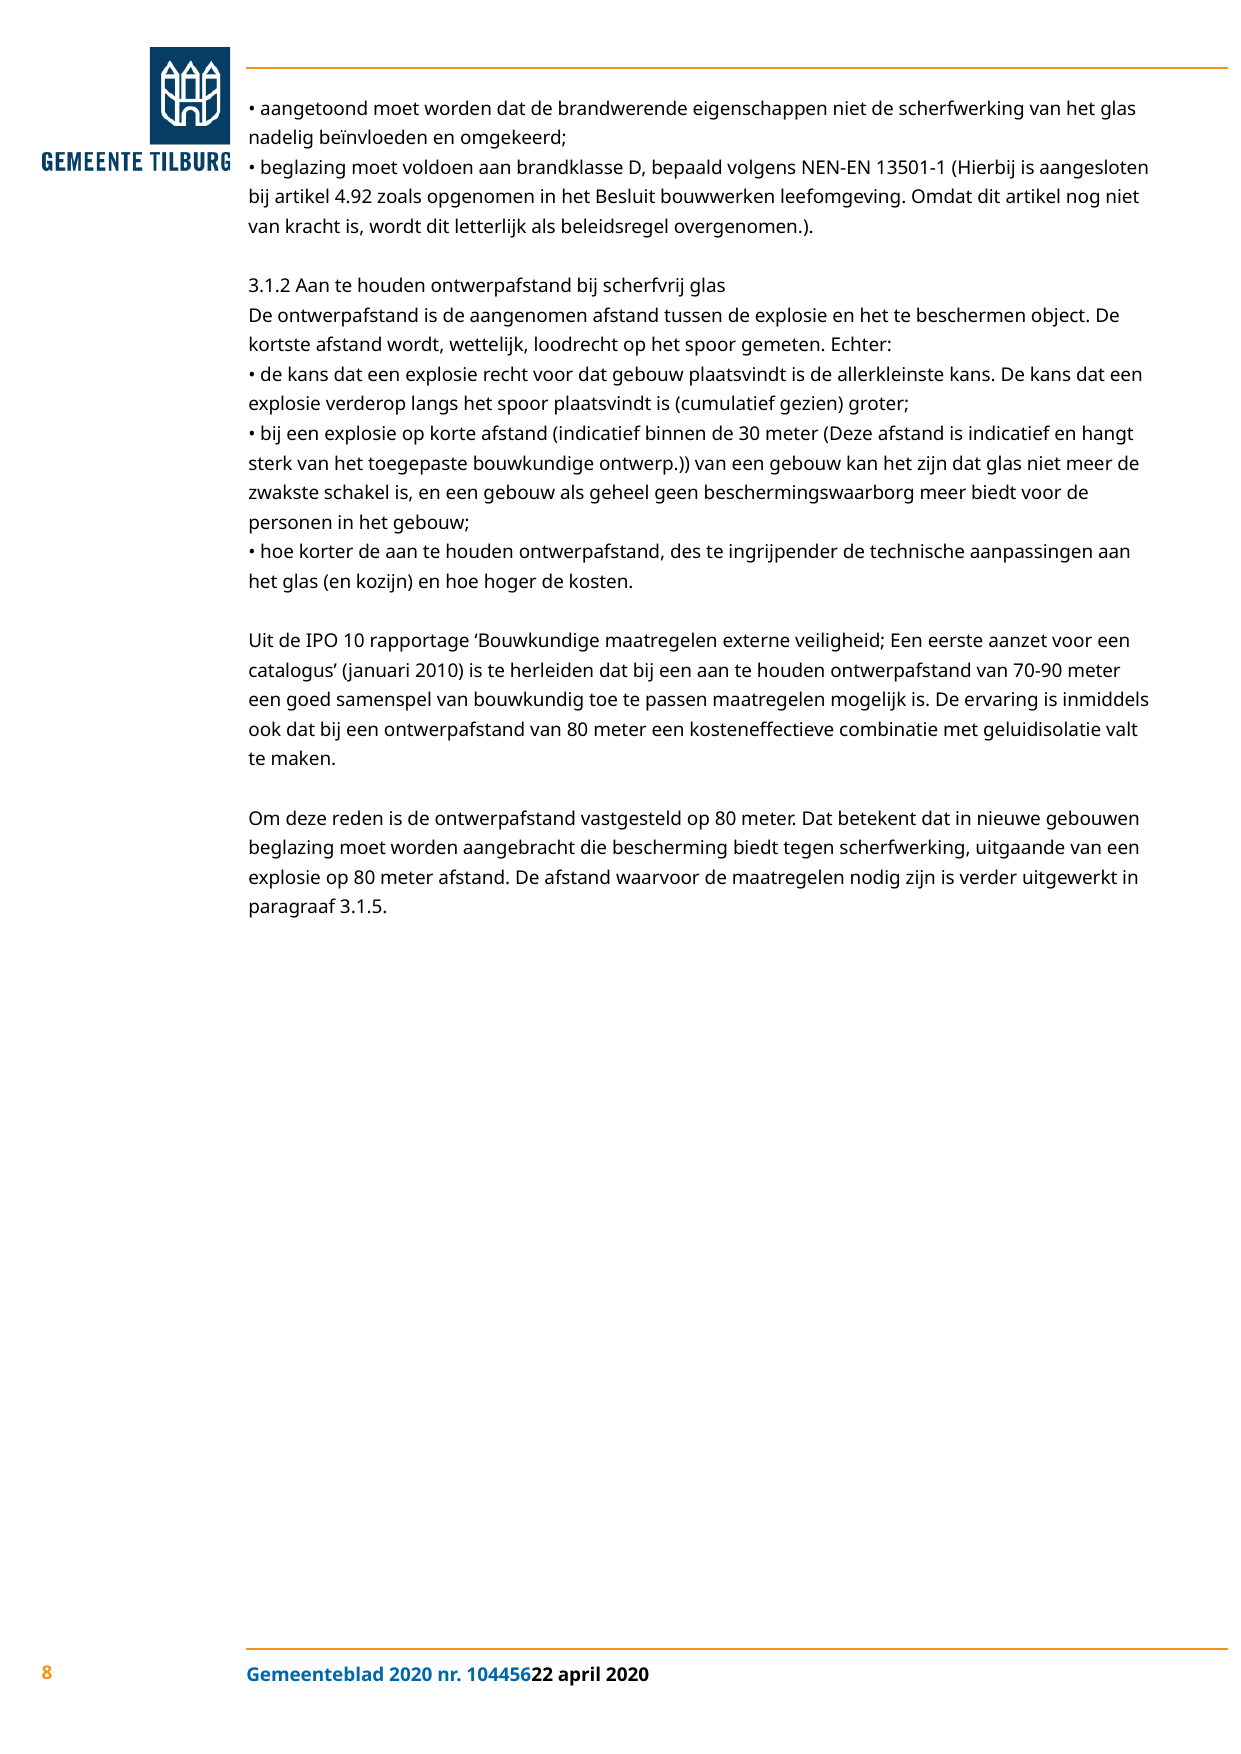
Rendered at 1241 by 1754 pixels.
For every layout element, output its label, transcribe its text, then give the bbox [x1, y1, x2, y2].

text Om deze reden is de ontwerpafstand vastgesteld op 80 meter. Dat betekent dat in nieuwe gebouwen beglazing moet worden aangebracht die bescherming biedt tegen scherfwerking, uitgaande van een explosie op 80 meter afstand. De afstand waarvoor de maatregelen nodig zijn is verder uitgewerkt in paragraaf 3.1.5. [248, 805, 1152, 919]
text De ontwerpafstand is de aangenomen afstand tussen de explosie en het te beschermen object. De kortste afstand wordt, wettelijk, loodrecht op het spoor gemeten. Echter: [248, 302, 1152, 357]
text 3.1.2 Aan te houden ontwerpafstand bij scherfvrij glas [248, 272, 1152, 298]
text • beglazing moet voldoen aan brandklasse D, bepaald volgens NEN-EN 13501-1 (Hierbij is aangesloten bij artikel 4.92 zoals opgenomen in het Besluit bouwwerken leefomgeving. Omdat dit artikel nog niet van kracht is, wordt dit letterlijk als beleidsregel overgenomen.). [248, 154, 1152, 239]
text Uit de IPO 10 rapportage ‘Bouwkundige maatregelen externe veiligheid; Een eerste aanzet voor een catalogus’ (januari 2010) is te herleiden dat bij een aan te houden ontwerpafstand van 70-90 meter een goed samenspel van bouwkundig toe te passen maatregelen mogelijk is. De ervaring is inmiddels ook dat bij een ontwerpafstand van 80 meter een kosteneffectieve combinatie met geluidisolatie valt te maken. [248, 627, 1152, 771]
text • de kans dat een explosie recht voor dat gebouw plaatsvindt is de allerkleinste kans. De kans dat een explosie verderop langs het spoor plaatsvindt is (cumulatief gezien) groter; [248, 361, 1152, 416]
text • bij een explosie op korte afstand (indicatief binnen de 30 meter (Deze afstand is indicatief en hangt sterk van het toegepaste bouwkundige ontwerp.)) van een gebouw kan het zijn dat glas niet meer de zwakste schakel is, en een gebouw als geheel geen beschermingswaarborg meer biedt voor de personen in het gebouw; [248, 420, 1152, 535]
picture [41, 47, 231, 172]
text • aangetoond moet worden dat de brandwerende eigenschappen niet de scherfwerking van het glas nadelig beïnvloeden en omgekeerd; [248, 95, 1152, 150]
text • hoe korter de aan te houden ontwerpafstand, des te ingrijpender de technische aanpassingen aan het glas (en kozijn) en hoe hoger de kosten. [248, 538, 1152, 594]
